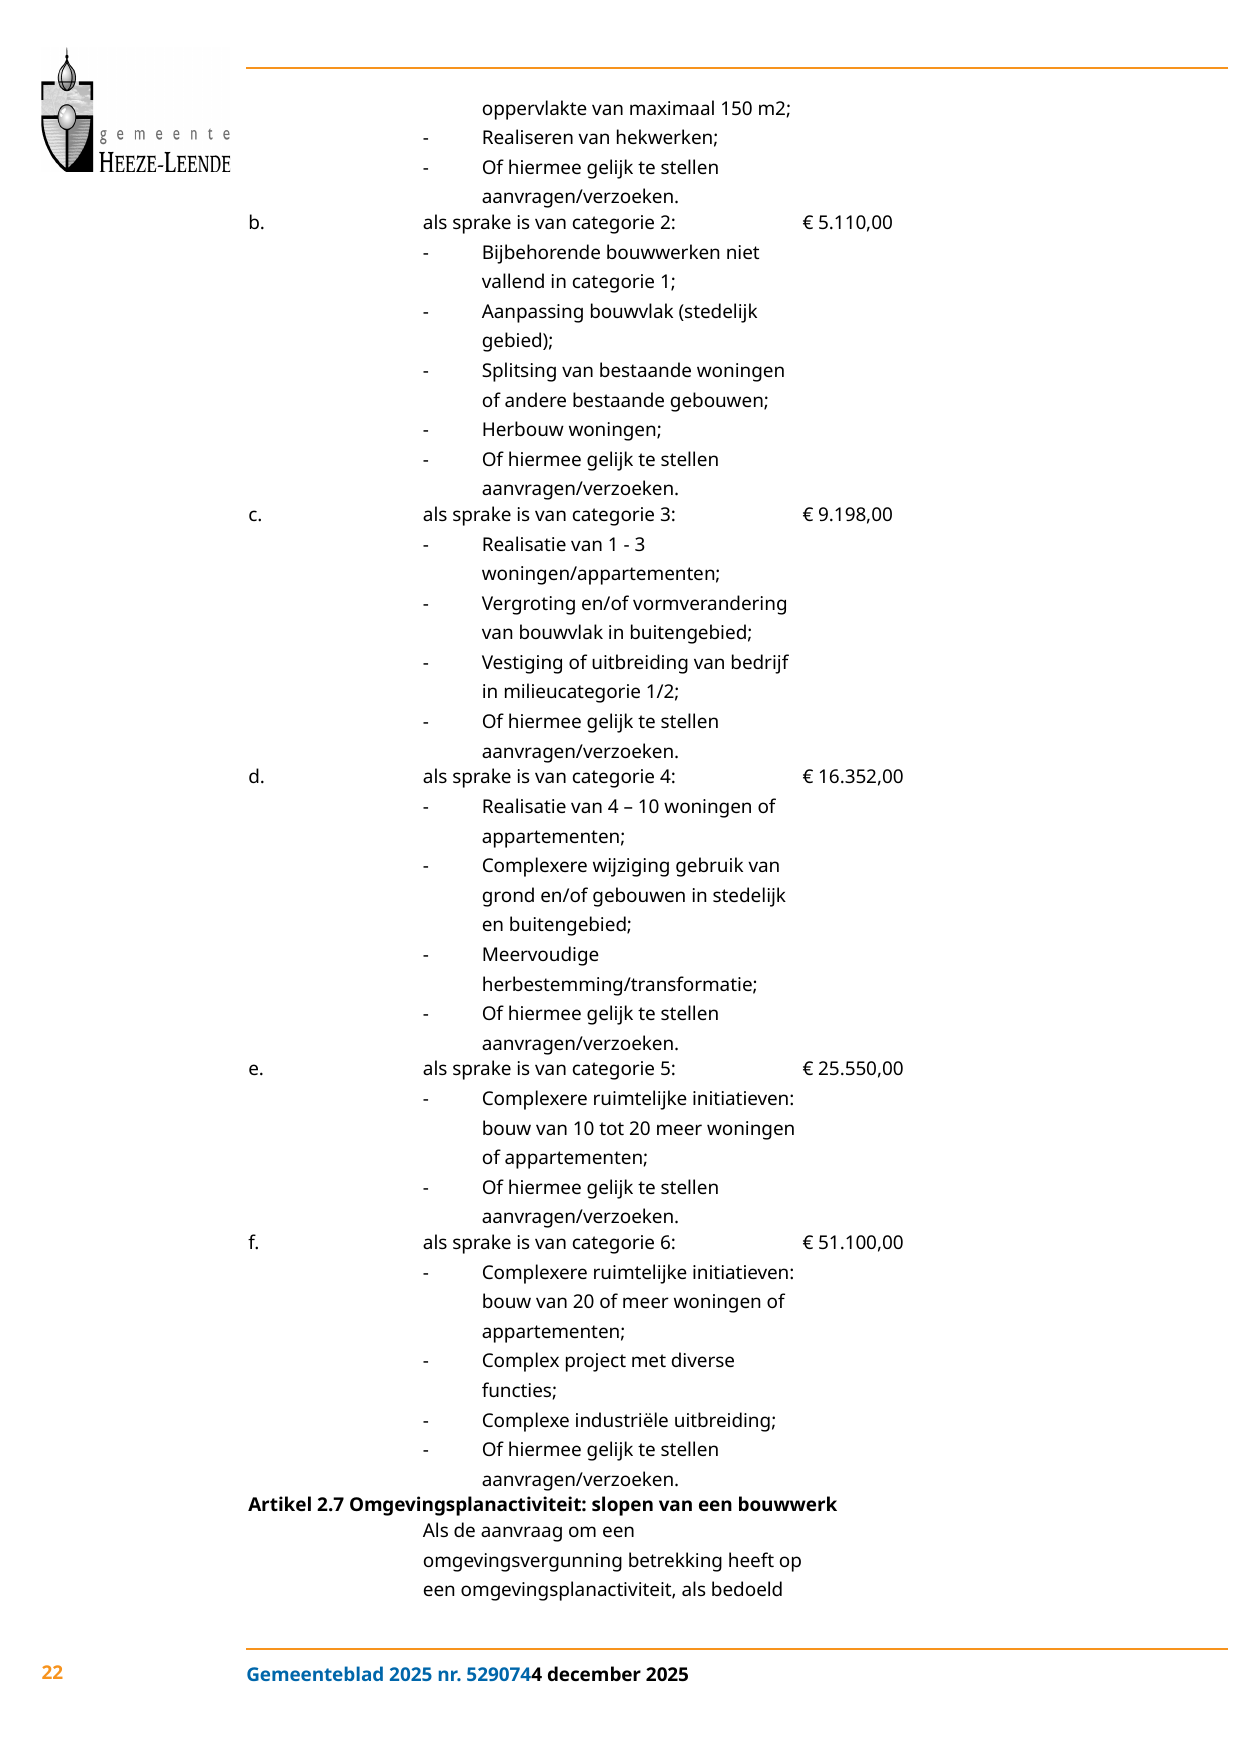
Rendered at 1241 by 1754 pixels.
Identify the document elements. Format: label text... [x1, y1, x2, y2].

table_cell € 51.100,00 [802, 1229, 977, 1492]
table_cell [977, 1229, 1152, 1492]
table_cell e. [248, 1056, 423, 1229]
picture [41, 47, 231, 172]
table_cell € 5.110,00 [802, 209, 977, 501]
table_cell € 25.550,00 [802, 1056, 977, 1229]
table_cell f. [248, 1229, 423, 1492]
table_cell Als de aanvraag om een omgevingsvergunning betrekking heeft op een omgevingsplanactiviteit, als bedoeld [423, 1518, 802, 1602]
table_cell [248, 1518, 423, 1602]
table_cell als sprake is van categorie 4: Realisatie van 4 – 10 woningen of appartementen; Complexere wijziging gebruik van grond en/of gebouwen in stedelijk en buitengebied; Meervoudige herbestemming/transformatie; Of hiermee gelijk te stellen aanvragen/verzoeken. [423, 764, 802, 1056]
table_cell als sprake is van categorie 2: Bijbehorende bouwwerken niet vallend in categorie 1; Aanpassing bouwvlak (stedelijk gebied); Splitsing van bestaande woningen of andere bestaande gebouwen; Herbouw woningen; Of hiermee gelijk te stellen aanvragen/verzoeken. [423, 209, 802, 501]
table_cell [977, 764, 1152, 1056]
table_cell oppervlakte van maximaal 150 m2; Realiseren van hekwerken; Of hiermee gelijk te stellen aanvragen/verzoeken. [423, 95, 802, 209]
table_cell [802, 95, 977, 209]
table_cell [802, 1518, 977, 1602]
table_cell € 16.352,00 [802, 764, 977, 1056]
table_cell [977, 1518, 1152, 1602]
table_cell als sprake is van categorie 3: Realisatie van 1 - 3 woningen/appartementen; Vergroting en/of vormverandering van bouwvlak in buitengebied; Vestiging of uitbreiding van bedrijf in milieucategorie 1/2; Of hiermee gelijk te stellen aanvragen/verzoeken. [423, 501, 802, 764]
table_cell als sprake is van categorie 6: Complexere ruimtelijke initiatieven: bouw van 20 of meer woningen of appartementen; Complex project met diverse functies; Complexe industriële uitbreiding; Of hiermee gelijk te stellen aanvragen/verzoeken. [423, 1229, 802, 1492]
table_cell c. [248, 501, 423, 764]
table_cell € 9.198,00 [802, 501, 977, 764]
table_cell [977, 95, 1152, 209]
table_cell als sprake is van categorie 5: Complexere ruimtelijke initiatieven: bouw van 10 tot 20 meer woningen of appartementen; Of hiermee gelijk te stellen aanvragen/verzoeken. [423, 1056, 802, 1229]
table_cell [977, 1056, 1152, 1229]
table_cell b. [248, 209, 423, 501]
table_cell d. [248, 764, 423, 1056]
table_cell [977, 209, 1152, 501]
table_cell [977, 501, 1152, 764]
table_cell Artikel 2.7 Omgevingsplanactiviteit: slopen van een bouwwerk [248, 1492, 977, 1517]
table_cell [248, 95, 423, 209]
